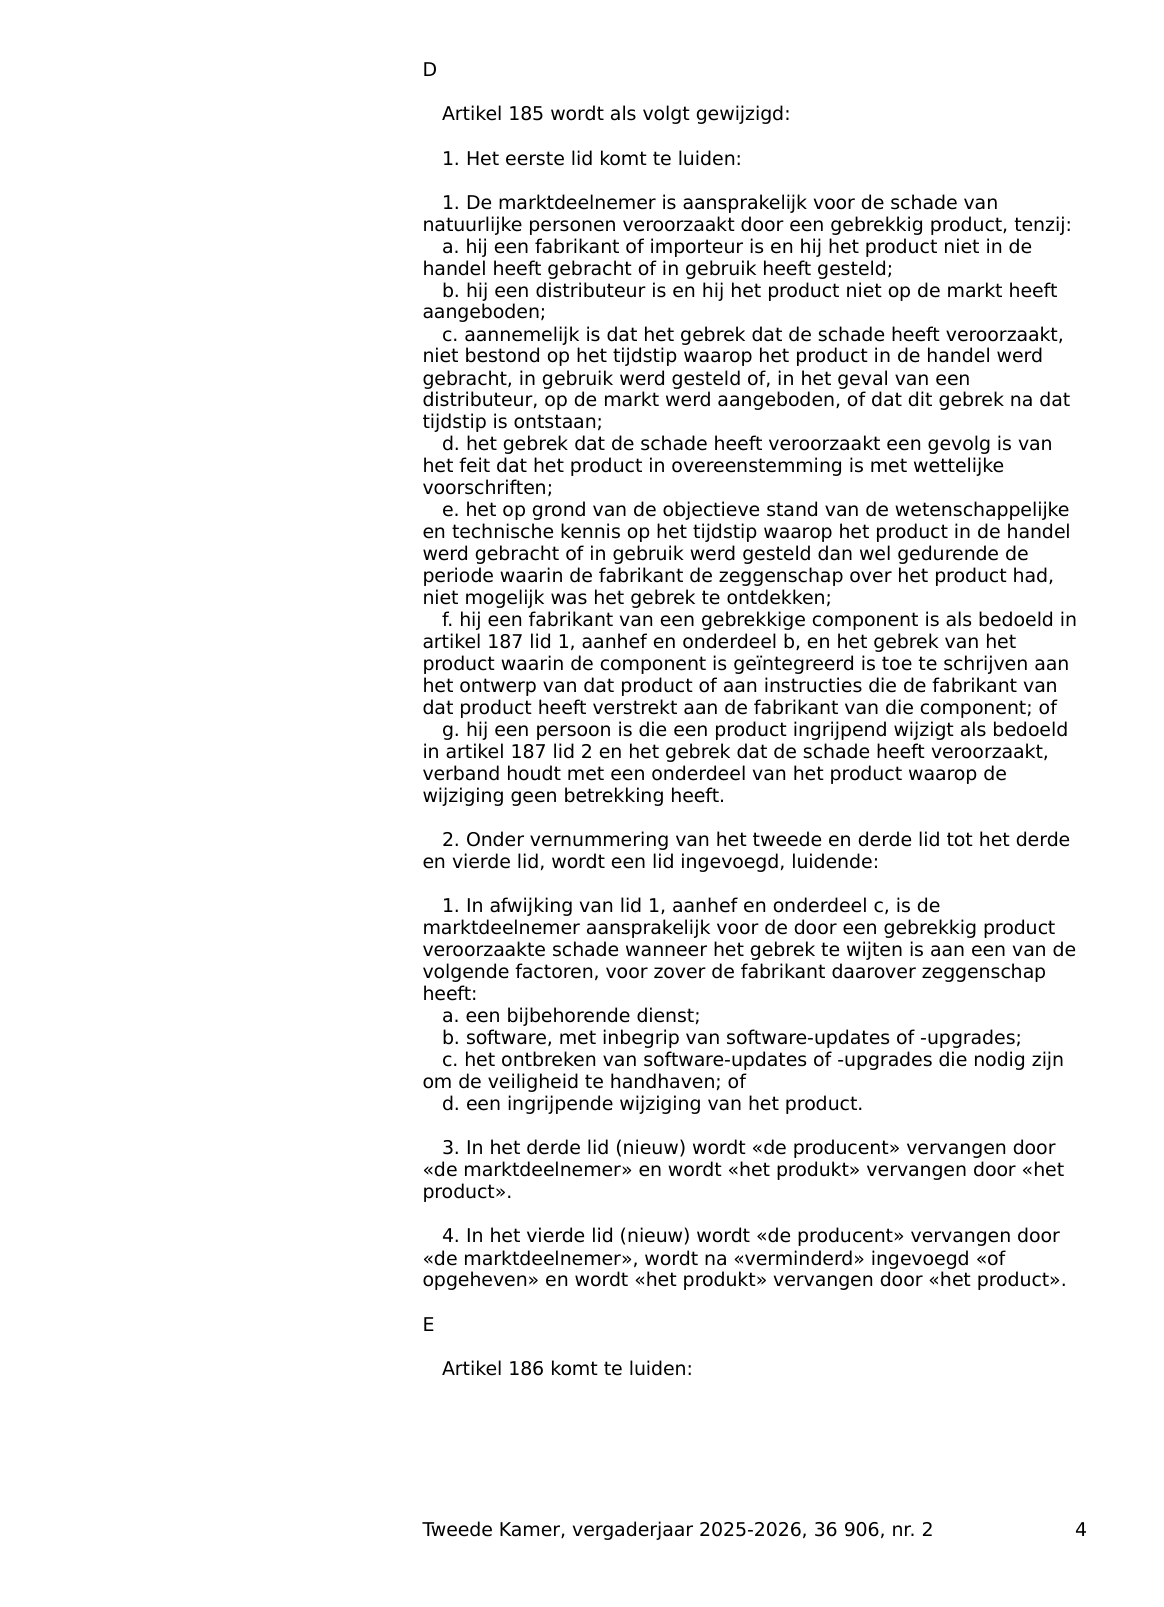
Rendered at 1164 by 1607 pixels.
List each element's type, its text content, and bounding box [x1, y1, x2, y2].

text a. een bijbehorende dienst; [422, 1005, 1087, 1027]
text 4. In het vierde lid (nieuw) wordt «de producent» vervangen door «de marktdeelnemer», wordt na «verminderd» ingevoegd «of opgeheven» en wordt «het produkt» vervangen door «het product». [422, 1225, 1087, 1291]
text f. hij een fabrikant van een gebrekkige component is als bedoeld in artikel 187 lid 1, aanhef en onderdeel b, en het gebrek van het product waarin de component is geïntegreerd is toe te schrijven aan het ontwerp van dat product of aan instructies die de fabrikant van dat product heeft verstrekt aan de fabrikant van die component; of [422, 609, 1087, 719]
text c. het ontbreken van software-updates of -upgrades die nodig zijn om de veiligheid te handhaven; of [422, 1049, 1087, 1093]
text Artikel 186 komt te luiden: [422, 1358, 1087, 1380]
text g. hij een persoon is die een product ingrijpend wijzigt als bedoeld in artikel 187 lid 2 en het gebrek dat de schade heeft veroorzaakt, verband houdt met een onderdeel van het product waarop de wijziging geen betrekking heeft. [422, 719, 1087, 807]
text 1. In afwijking van lid 1, aanhef en onderdeel c, is de marktdeelnemer aansprakelijk voor de door een gebrekkig product veroorzaakte schade wanneer het gebrek te wijten is aan een van de volgende factoren, voor zover de fabrikant daarover zeggenschap heeft: [422, 895, 1087, 1005]
text b. hij een distributeur is en hij het product niet op de markt heeft aangeboden; [422, 279, 1087, 323]
text Artikel 185 wordt als volgt gewijzigd: [422, 103, 1087, 125]
text d. een ingrijpende wijziging van het product. [422, 1093, 1087, 1115]
text E [422, 1313, 1087, 1336]
text 1. De marktdeelnemer is aansprakelijk voor de schade van natuurlijke personen veroorzaakt door een gebrekkig product, tenzij: [422, 192, 1087, 236]
text 2. Onder vernummering van het tweede en derde lid tot het derde en vierde lid, wordt een lid ingevoegd, luidende: [422, 829, 1087, 873]
text c. aannemelijk is dat het gebrek dat de schade heeft veroorzaakt, niet bestond op het tijdstip waarop het product in de handel werd gebracht, in gebruik werd gesteld of, in het geval van een distributeur, op de markt werd aangeboden, of dat dit gebrek na dat tijdstip is ontstaan; [422, 323, 1087, 433]
text 3. In het derde lid (nieuw) wordt «de producent» vervangen door «de marktdeelnemer» en wordt «het produkt» vervangen door «het product». [422, 1137, 1087, 1203]
text 1. Het eerste lid komt te luiden: [422, 147, 1087, 169]
text e. het op grond van de objectieve stand van de wetenschappelijke en technische kennis op het tijdstip waarop het product in de handel werd gebracht of in gebruik werd gesteld dan wel gedurende de periode waarin de fabrikant de zeggenschap over het product had, niet mogelijk was het gebrek te ontdekken; [422, 499, 1087, 609]
text a. hij een fabrikant of importeur is en hij het product niet in de handel heeft gebracht of in gebruik heeft gesteld; [422, 236, 1087, 279]
text b. software, met inbegrip van software-updates of -upgrades; [422, 1027, 1087, 1049]
text D [422, 59, 1087, 81]
text d. het gebrek dat de schade heeft veroorzaakt een gevolg is van het feit dat het product in overeenstemming is met wettelijke voorschriften; [422, 433, 1087, 499]
